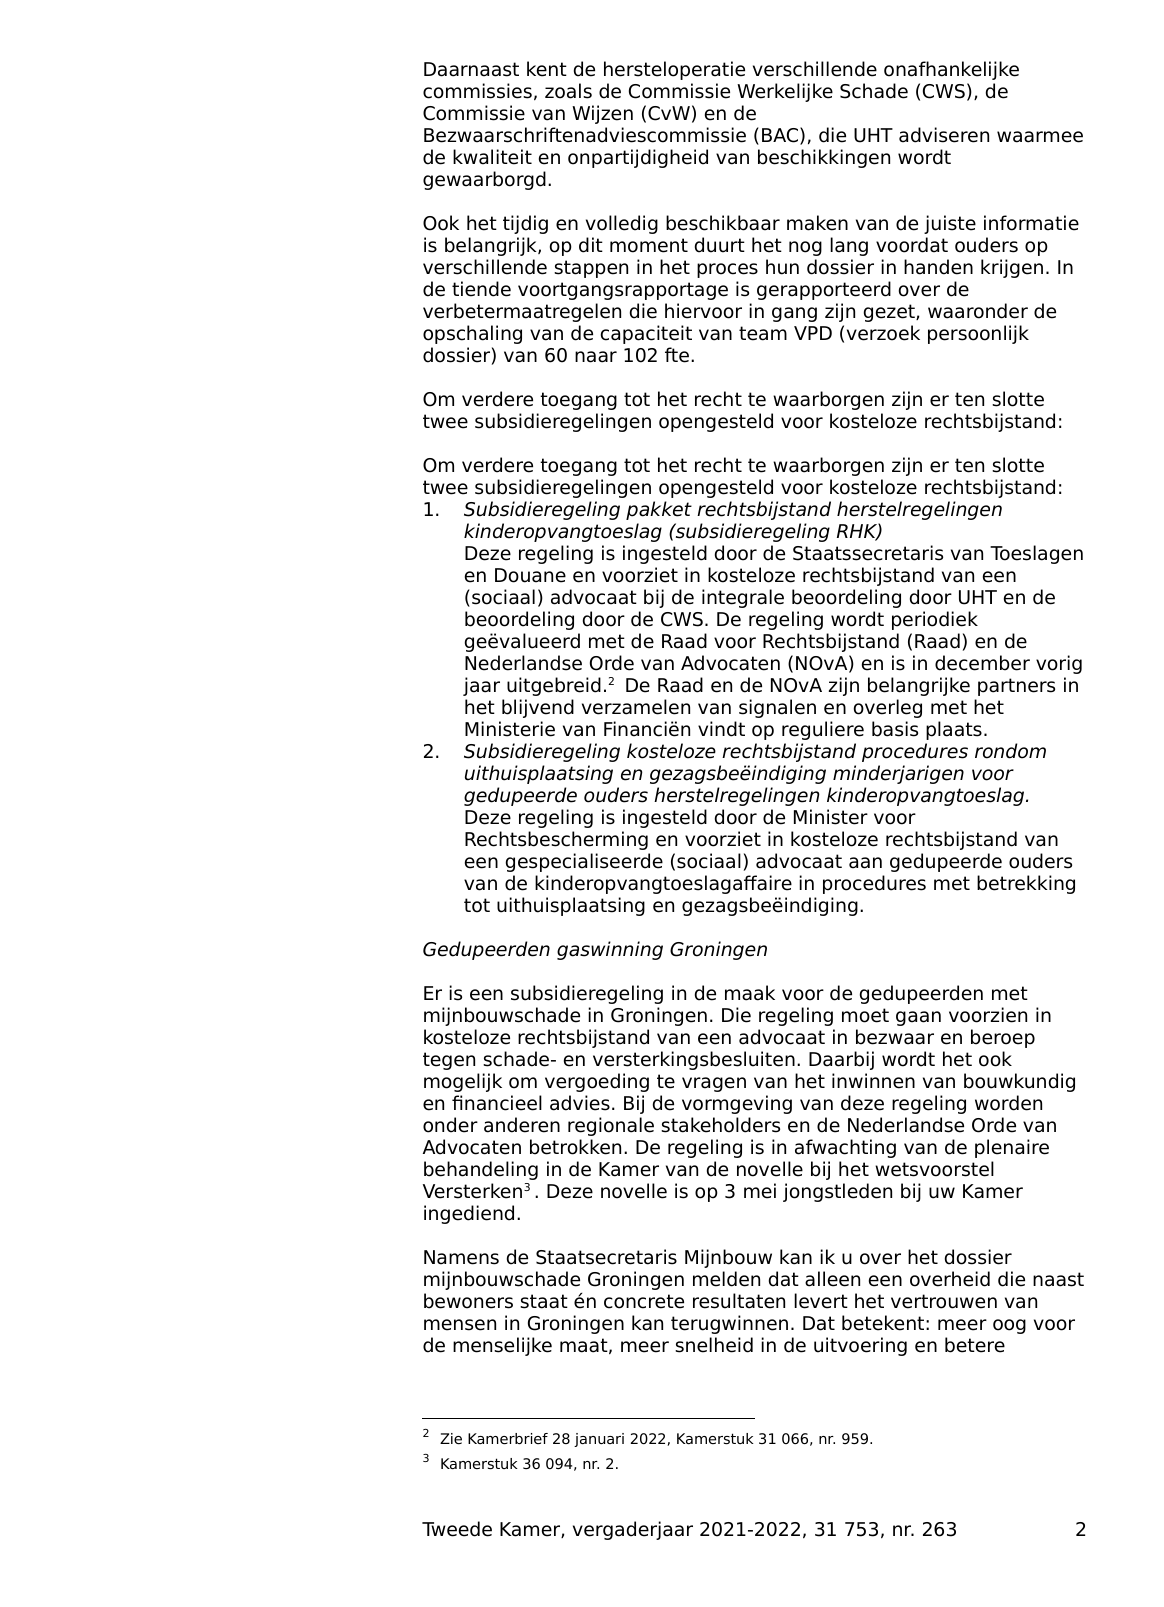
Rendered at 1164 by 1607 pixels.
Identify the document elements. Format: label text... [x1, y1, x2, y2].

text Zie Kamerbrief 28 januari 2022, Kamerstuk 31 066, nr. 959. [422, 1427, 1087, 1449]
text 2. Subsidieregeling kosteloze rechtsbijstand procedures rondom uithuisplaatsing en gezagsbeëindiging minderjarigen voor gedupeerde ouders herstelregelingen kinderopvangtoeslag. [422, 741, 1087, 807]
text Namens de Staatsecretaris Mijnbouw kan ik u over het dossier mijnbouwschade Groningen melden dat alleen een overheid die naast bewoners staat én concrete resultaten levert het vertrouwen van mensen in Groningen kan terugwinnen. Dat betekent: meer oog voor de menselijke maat, meer snelheid in de uitvoering en betere [422, 1247, 1087, 1357]
text 1. Subsidieregeling pakket rechtsbijstand herstelregelingen kinderopvangtoeslag (subsidieregeling RHK) [422, 499, 1087, 543]
text Deze regeling is ingesteld door de Staatssecretaris van Toeslagen en Douane en voorziet in kosteloze rechtsbijstand van een (sociaal) advocaat bij de integrale beoordeling door UHT en de beoordeling door de CWS. De regeling wordt periodiek geëvalueerd met de Raad voor Rechtsbijstand (Raad) en de Nederlandse Orde van Advocaten (NOvA) en is in december vorig jaar uitgebreid. De Raad en de NOvA zijn belangrijke partners in het blijvend verzamelen van signalen en overleg met het Ministerie van Financiën vindt op reguliere basis plaats. [464, 543, 1087, 741]
text Kamerstuk 36 094, nr. 2. [422, 1452, 1087, 1474]
text Daarnaast kent de hersteloperatie verschillende onafhankelijke commissies, zoals de Commissie Werkelijke Schade (CWS), de Commissie van Wijzen (CvW) en de Bezwaarschriftenadviescommissie (BAC), die UHT adviseren waarmee de kwaliteit en onpartijdigheid van beschikkingen wordt gewaarborgd. [422, 59, 1087, 191]
text Ook het tijdig en volledig beschikbaar maken van de juiste informatie is belangrijk, op dit moment duurt het nog lang voordat ouders op verschillende stappen in het proces hun dossier in handen krijgen. In de tiende voortgangsrapportage is gerapporteerd over de verbetermaatregelen die hiervoor in gang zijn gezet, waaronder de opschaling van de capaciteit van team VPD (verzoek persoonlijk dossier) van 60 naar 102 fte. [422, 213, 1087, 367]
text Deze regeling is ingesteld door de Minister voor Rechtsbescherming en voorziet in kosteloze rechtsbijstand van een gespecialiseerde (sociaal) advocaat aan gedupeerde ouders van de kinderopvangtoeslagaffaire in procedures met betrekking tot uithuisplaatsing en gezagsbeëindiging. [464, 807, 1087, 917]
text Er is een subsidieregeling in de maak voor de gedupeerden met mijnbouwschade in Groningen. Die regeling moet gaan voorzien in kosteloze rechtsbijstand van een advocaat in bezwaar en beroep tegen schade- en versterkingsbesluiten. Daarbij wordt het ook mogelijk om vergoeding te vragen van het inwinnen van bouwkundig en financieel advies. Bij de vormgeving van deze regeling worden onder anderen regionale stakeholders en de Nederlandse Orde van Advocaten betrokken. De regeling is in afwachting van de plenaire behandeling in de Kamer van de novelle bij het wetsvoorstel Versterken. Deze novelle is op 3 mei jongstleden bij uw Kamer ingediend. [422, 983, 1087, 1225]
text Om verdere toegang tot het recht te waarborgen zijn er ten slotte twee subsidieregelingen opengesteld voor kosteloze rechtsbijstand: [422, 389, 1087, 433]
subtitle Gedupeerden gaswinning Groningen [422, 939, 1087, 961]
text Om verdere toegang tot het recht te waarborgen zijn er ten slotte twee subsidieregelingen opengesteld voor kosteloze rechtsbijstand: [422, 455, 1087, 499]
